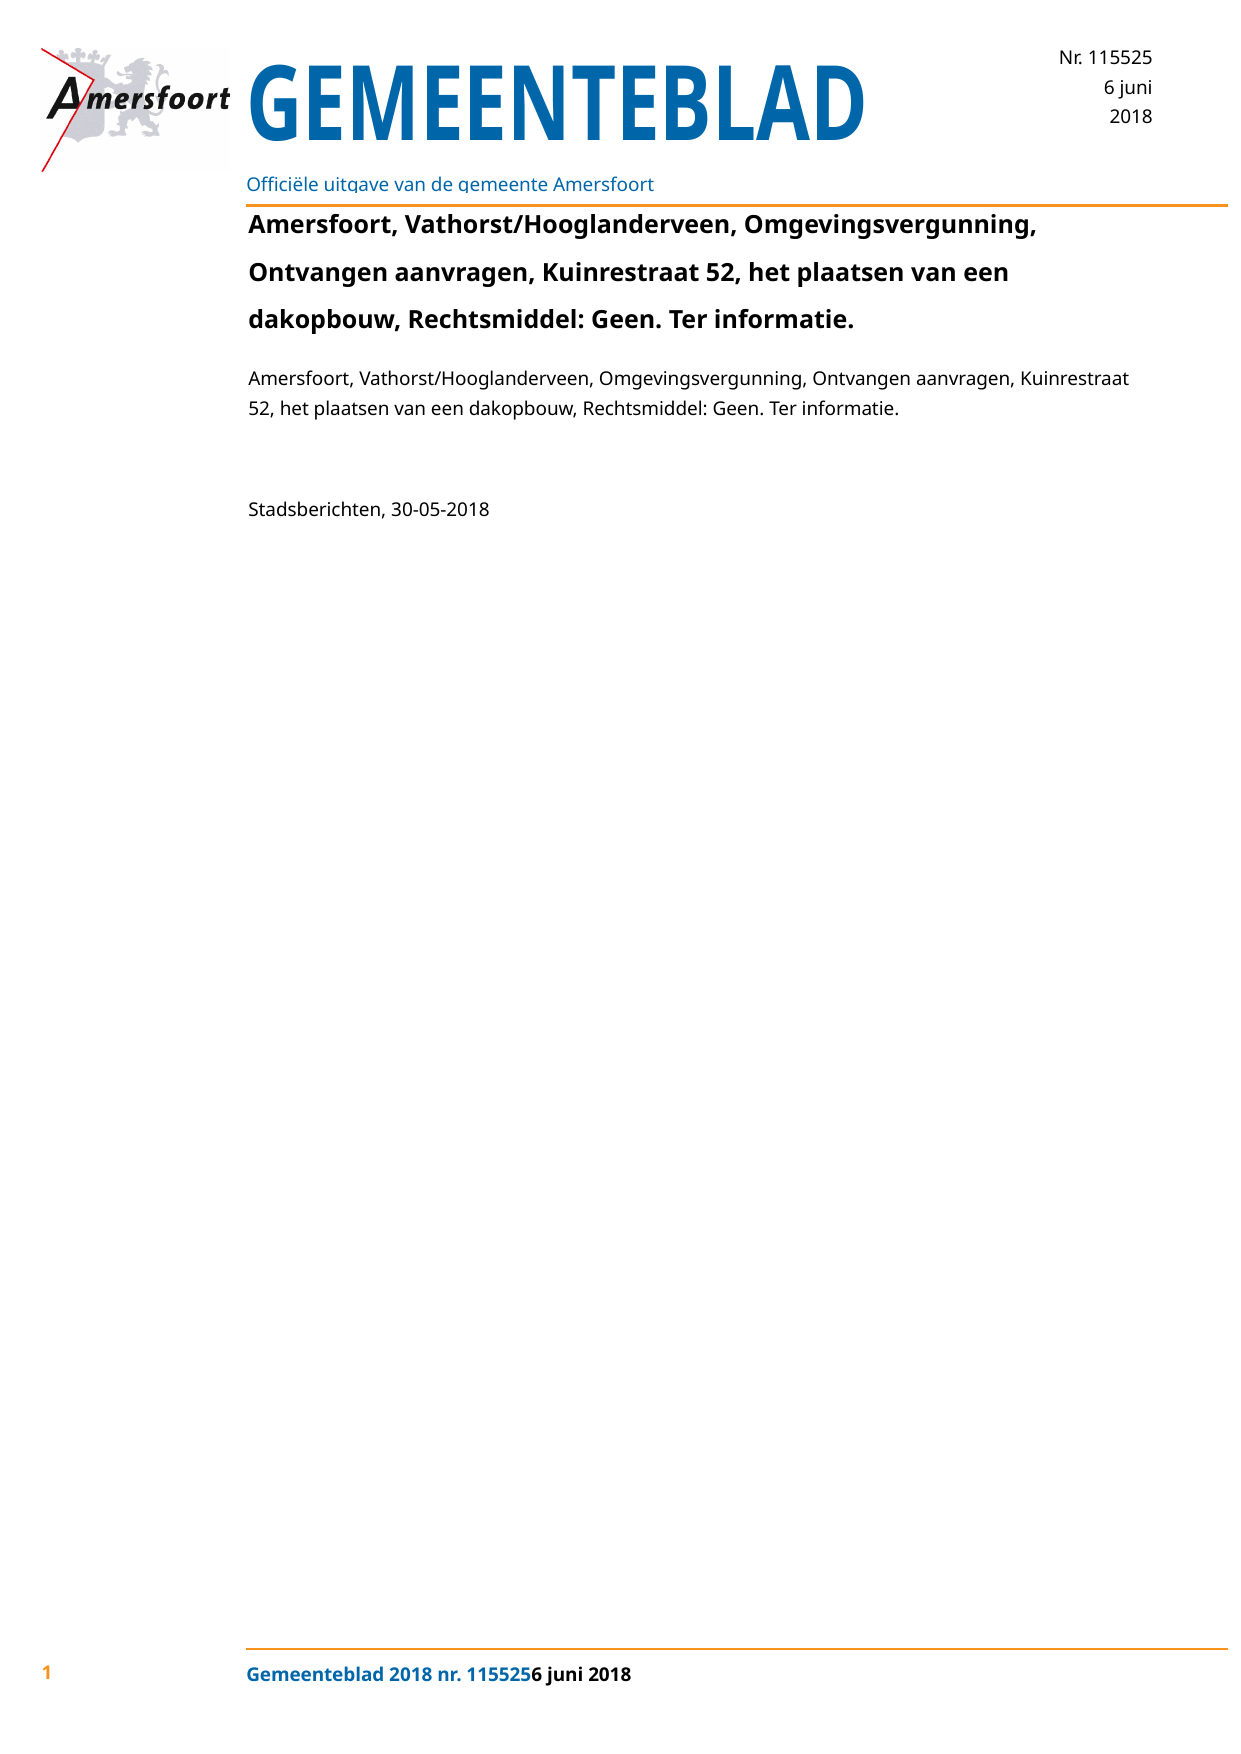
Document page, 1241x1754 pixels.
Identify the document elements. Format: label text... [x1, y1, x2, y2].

text Stadsberichten, 30-05-2018 [248, 496, 1152, 522]
text Amersfoort, Vathorst/Hooglanderveen, Omgevingsvergunning, Ontvangen aanvragen, Kuinrestraat 52, het plaatsen van een dakopbouw, Rechtsmiddel: Geen. Ter informatie. [248, 366, 1152, 421]
picture [41, 47, 231, 172]
text Amersfoort, Vathorst/Hooglanderveen, Omgevingsvergunning, Ontvangen aanvragen, Kuinrestraat 52, het plaatsen van een dakopbouw, Rechtsmiddel: Geen. Ter informatie. [248, 207, 1152, 336]
